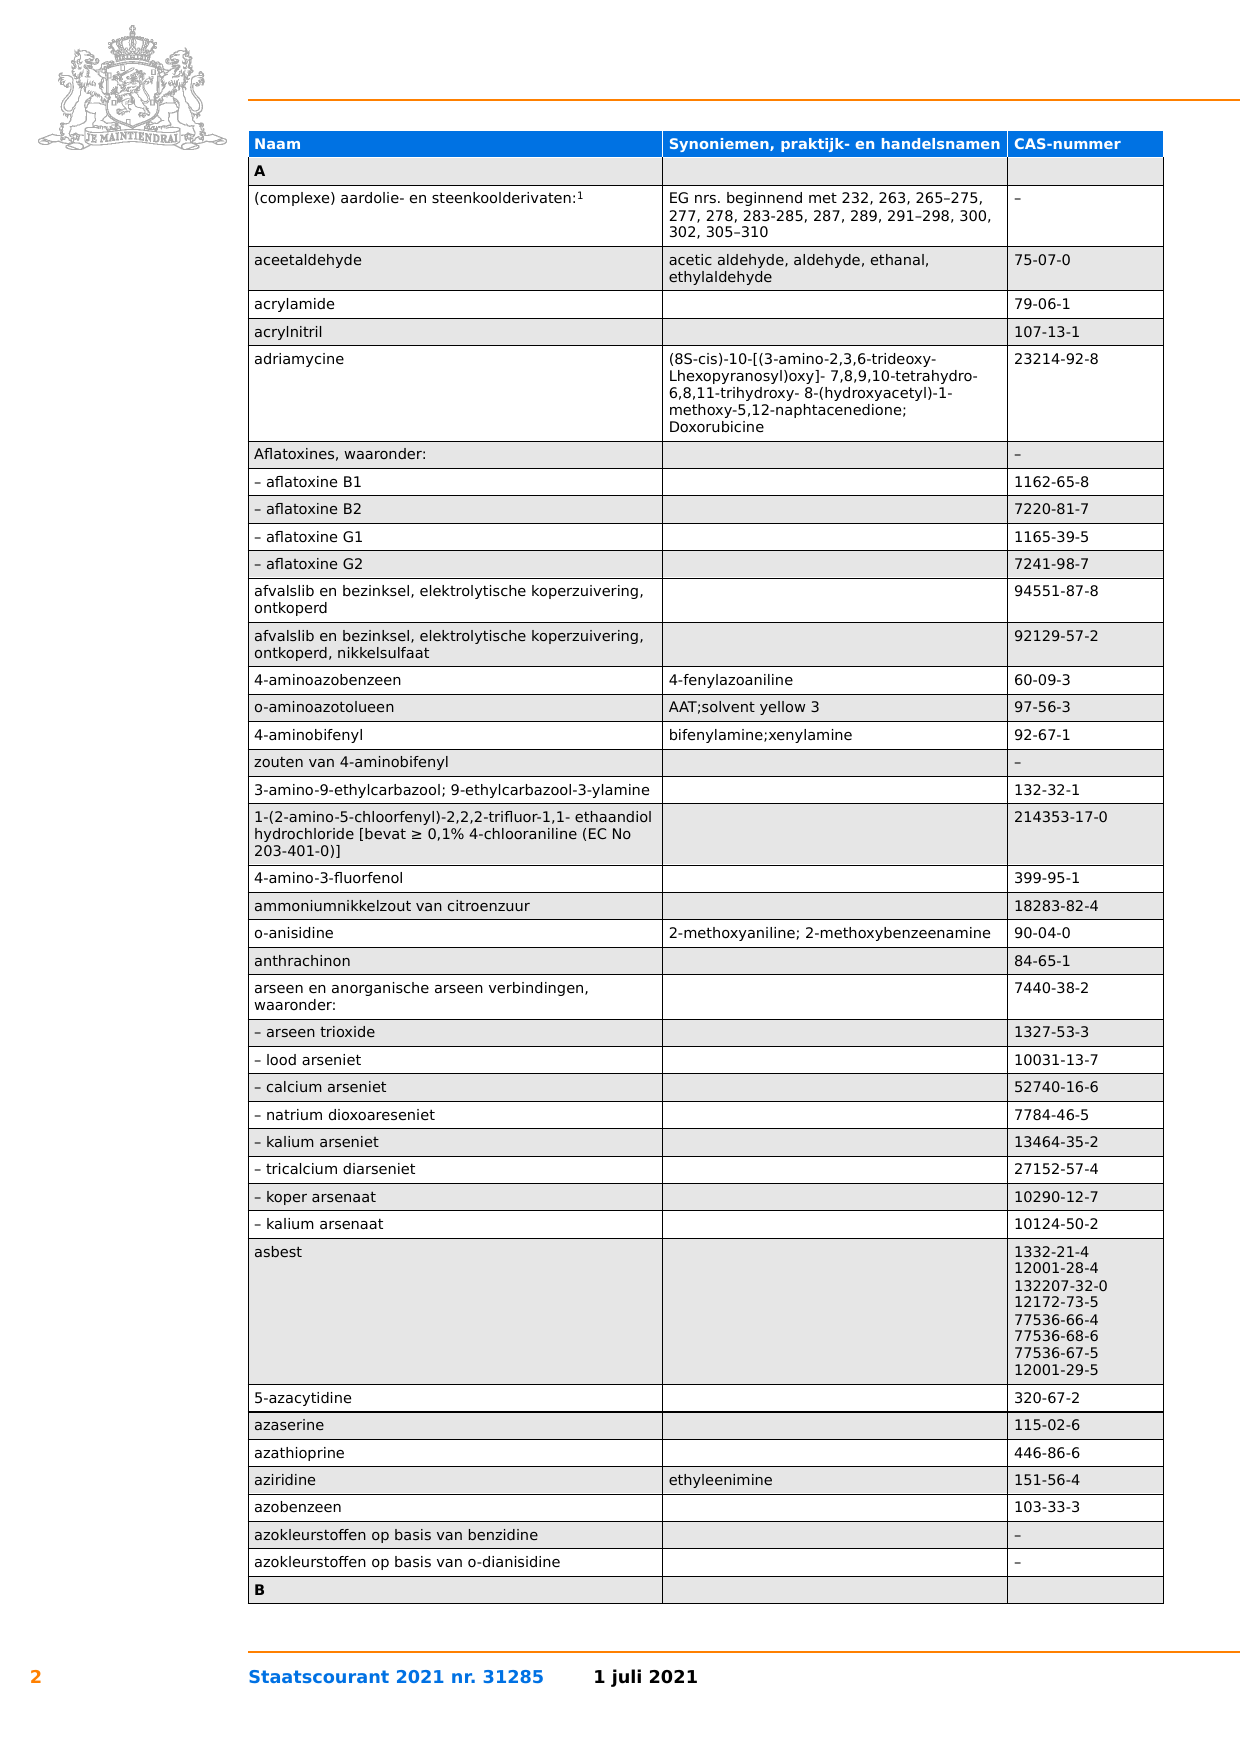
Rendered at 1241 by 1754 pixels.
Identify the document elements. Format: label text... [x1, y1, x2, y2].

table_cell – koper arsenaat [249, 1184, 662, 1210]
table_header Synoniemen, praktijk- en handelsnamen [663, 131, 1007, 157]
table_cell bifenylamine;xenylamine [663, 722, 1007, 748]
table_cell 23214-92-8 [1008, 346, 1163, 441]
table_cell [663, 1440, 1007, 1466]
table_cell 7241-98-7 [1008, 551, 1163, 577]
table_cell – kalium arsenaat [249, 1211, 662, 1238]
table_cell 132-32-1 [1008, 777, 1163, 803]
table_cell [663, 948, 1007, 974]
table_cell EG nrs. beginnend met 232, 263, 265–275, 277, 278, 283-285, 287, 289, 291–298, 300, 302, 305–310 [663, 186, 1007, 246]
table_cell aceetaldehyde [249, 247, 662, 290]
table_cell 4-fenylazoaniline [663, 667, 1007, 694]
table_cell 13464-35-2 [1008, 1129, 1163, 1156]
table_cell [663, 975, 1007, 1018]
table_cell acetic aldehyde, aldehyde, ethanal, ethylaldehyde [663, 247, 1007, 290]
table_cell ammoniumnikkelzout van citroenzuur [249, 893, 662, 919]
table_cell [663, 893, 1007, 919]
table_cell azathioprine [249, 1440, 662, 1466]
table_cell afvalslib en bezinksel, elektrolytische koperzuivering, ontkoperd [249, 579, 662, 622]
table_cell acrylnitril [249, 319, 662, 345]
table_cell 7220-81-7 [1008, 496, 1163, 523]
table_cell – [1008, 1549, 1163, 1576]
table_cell 446-86-6 [1008, 1440, 1163, 1466]
table_cell asbest [249, 1239, 662, 1384]
table_cell o-anisidine [249, 920, 662, 947]
table_cell 399-95-1 [1008, 866, 1163, 892]
table_cell 92129-57-2 [1008, 623, 1163, 666]
table_cell (8S-cis)-10-[(3-amino-2,3,6-trideoxy-Lhexopyranosyl)oxy]- 7,8,9,10-tetrahydro-6,8,11-trihydroxy- 8-(hydroxyacetyl)-1-methoxy-5,12-naphtacenedione; Doxorubicine [663, 346, 1007, 441]
table_cell [663, 1047, 1007, 1073]
table_cell – aflatoxine B2 [249, 496, 662, 523]
table_cell 1-(2-amino-5-chloorfenyl)-2,2,2-trifluor-1,1- ethaandiol hydrochloride [bevat ≥ 0,1% 4-chlooraniline (EC No 203-401-0)] [249, 804, 662, 864]
table_cell [663, 1184, 1007, 1210]
table_cell 52740-16-6 [1008, 1074, 1163, 1101]
table_cell [1008, 1577, 1163, 1603]
table_cell – calcium arseniet [249, 1074, 662, 1101]
table_cell 10031-13-7 [1008, 1047, 1163, 1073]
table_cell [663, 1549, 1007, 1576]
table_header Naam [249, 131, 662, 157]
table_cell 1165-39-5 [1008, 524, 1163, 550]
table_cell 10290-12-7 [1008, 1184, 1163, 1210]
table_cell o-aminoazotolueen [249, 695, 662, 721]
table_cell ethyleenimine [663, 1467, 1007, 1493]
table_cell – aflatoxine G1 [249, 524, 662, 550]
table_cell [663, 1495, 1007, 1521]
table_cell afvalslib en bezinksel, elektrolytische koperzuivering, ontkoperd, nikkelsulfaat [249, 623, 662, 666]
table_cell – tricalcium diarseniet [249, 1157, 662, 1183]
table_cell 115-02-6 [1008, 1413, 1163, 1439]
table_cell adriamycine [249, 346, 662, 441]
table_cell azaserine [249, 1413, 662, 1439]
table_cell [663, 469, 1007, 495]
table_cell 103-33-3 [1008, 1495, 1163, 1521]
table_cell 84-65-1 [1008, 948, 1163, 974]
table_cell 1332-21-4 12001-28-4 132207-32-0 12172-73-5 77536-66-4 77536-68-6 77536-67-5 12001-29-5 [1008, 1239, 1163, 1384]
table_cell [663, 1522, 1007, 1548]
table_cell [663, 1413, 1007, 1439]
table_cell [1008, 158, 1163, 185]
table_cell arseen en anorganische arseen verbindingen, waaronder: [249, 975, 662, 1018]
table_cell 3-amino-9-ethylcarbazool; 9-ethylcarbazool-3-ylamine [249, 777, 662, 803]
table_cell 2-methoxyaniline; 2-methoxybenzeenamine [663, 920, 1007, 947]
table_cell 214353-17-0 [1008, 804, 1163, 864]
table_cell 79-06-1 [1008, 291, 1163, 318]
table_cell [663, 804, 1007, 864]
table_cell – [1008, 186, 1163, 246]
table_cell [663, 524, 1007, 550]
table_cell B [249, 1577, 662, 1603]
table_cell 10124-50-2 [1008, 1211, 1163, 1238]
table_cell – aflatoxine B1 [249, 469, 662, 495]
table_cell [663, 1157, 1007, 1183]
table_cell [663, 1020, 1007, 1046]
table_cell 4-amino-3-fluorfenol [249, 866, 662, 892]
table_cell [663, 623, 1007, 666]
table_cell Aflatoxines, waaronder: [249, 442, 662, 468]
table_cell [663, 750, 1007, 776]
table_cell azobenzeen [249, 1495, 662, 1521]
table_cell [663, 291, 1007, 318]
table_cell anthrachinon [249, 948, 662, 974]
table_cell – lood arseniet [249, 1047, 662, 1073]
table_cell A [249, 158, 662, 185]
table_cell 1162-65-8 [1008, 469, 1163, 495]
table_cell [663, 1239, 1007, 1384]
table_cell [663, 442, 1007, 468]
table_cell 90-04-0 [1008, 920, 1163, 947]
table_cell [663, 319, 1007, 345]
table_cell [663, 158, 1007, 185]
table_cell [663, 1102, 1007, 1128]
table_cell [663, 777, 1007, 803]
table_cell [663, 1074, 1007, 1101]
table_cell 92-67-1 [1008, 722, 1163, 748]
table_cell 18283-82-4 [1008, 893, 1163, 919]
table_cell zouten van 4-aminobifenyl [249, 750, 662, 776]
table_cell – [1008, 442, 1163, 468]
table_cell – [1008, 1522, 1163, 1548]
table_cell 75-07-0 [1008, 247, 1163, 290]
table_cell (complexe) aardolie- en steenkoolderivaten:1 [249, 186, 662, 246]
table_cell [663, 1385, 1007, 1411]
table_cell 4-aminoazobenzeen [249, 667, 662, 694]
table_cell [663, 1577, 1007, 1603]
table_cell 97-56-3 [1008, 695, 1163, 721]
picture [38, 25, 227, 150]
table_cell [663, 1129, 1007, 1156]
table_cell 27152-57-4 [1008, 1157, 1163, 1183]
table_cell 7440-38-2 [1008, 975, 1163, 1018]
table_cell [663, 579, 1007, 622]
table_cell azokleurstoffen op basis van benzidine [249, 1522, 662, 1548]
table_cell 107-13-1 [1008, 319, 1163, 345]
table_cell [663, 496, 1007, 523]
table_cell AAT;solvent yellow 3 [663, 695, 1007, 721]
table_cell 60-09-3 [1008, 667, 1163, 694]
table_cell 320-67-2 [1008, 1385, 1163, 1411]
table_cell – arseen trioxide [249, 1020, 662, 1046]
table_cell 4-aminobifenyl [249, 722, 662, 748]
table_cell acrylamide [249, 291, 662, 318]
table_cell – natrium dioxoareseniet [249, 1102, 662, 1128]
table_cell 151-56-4 [1008, 1467, 1163, 1493]
table_cell 94551-87-8 [1008, 579, 1163, 622]
table_cell – kalium arseniet [249, 1129, 662, 1156]
table_cell 1327-53-3 [1008, 1020, 1163, 1046]
table_cell – [1008, 750, 1163, 776]
table_cell – aflatoxine G2 [249, 551, 662, 577]
table_cell [663, 551, 1007, 577]
table_header CAS-nummer [1008, 131, 1163, 157]
table_cell 5-azacytidine [249, 1385, 662, 1411]
table_cell 7784-46-5 [1008, 1102, 1163, 1128]
table_cell aziridine [249, 1467, 662, 1493]
table_cell [663, 866, 1007, 892]
table_cell azokleurstoffen op basis van o-dianisidine [249, 1549, 662, 1576]
table_cell [663, 1211, 1007, 1238]
